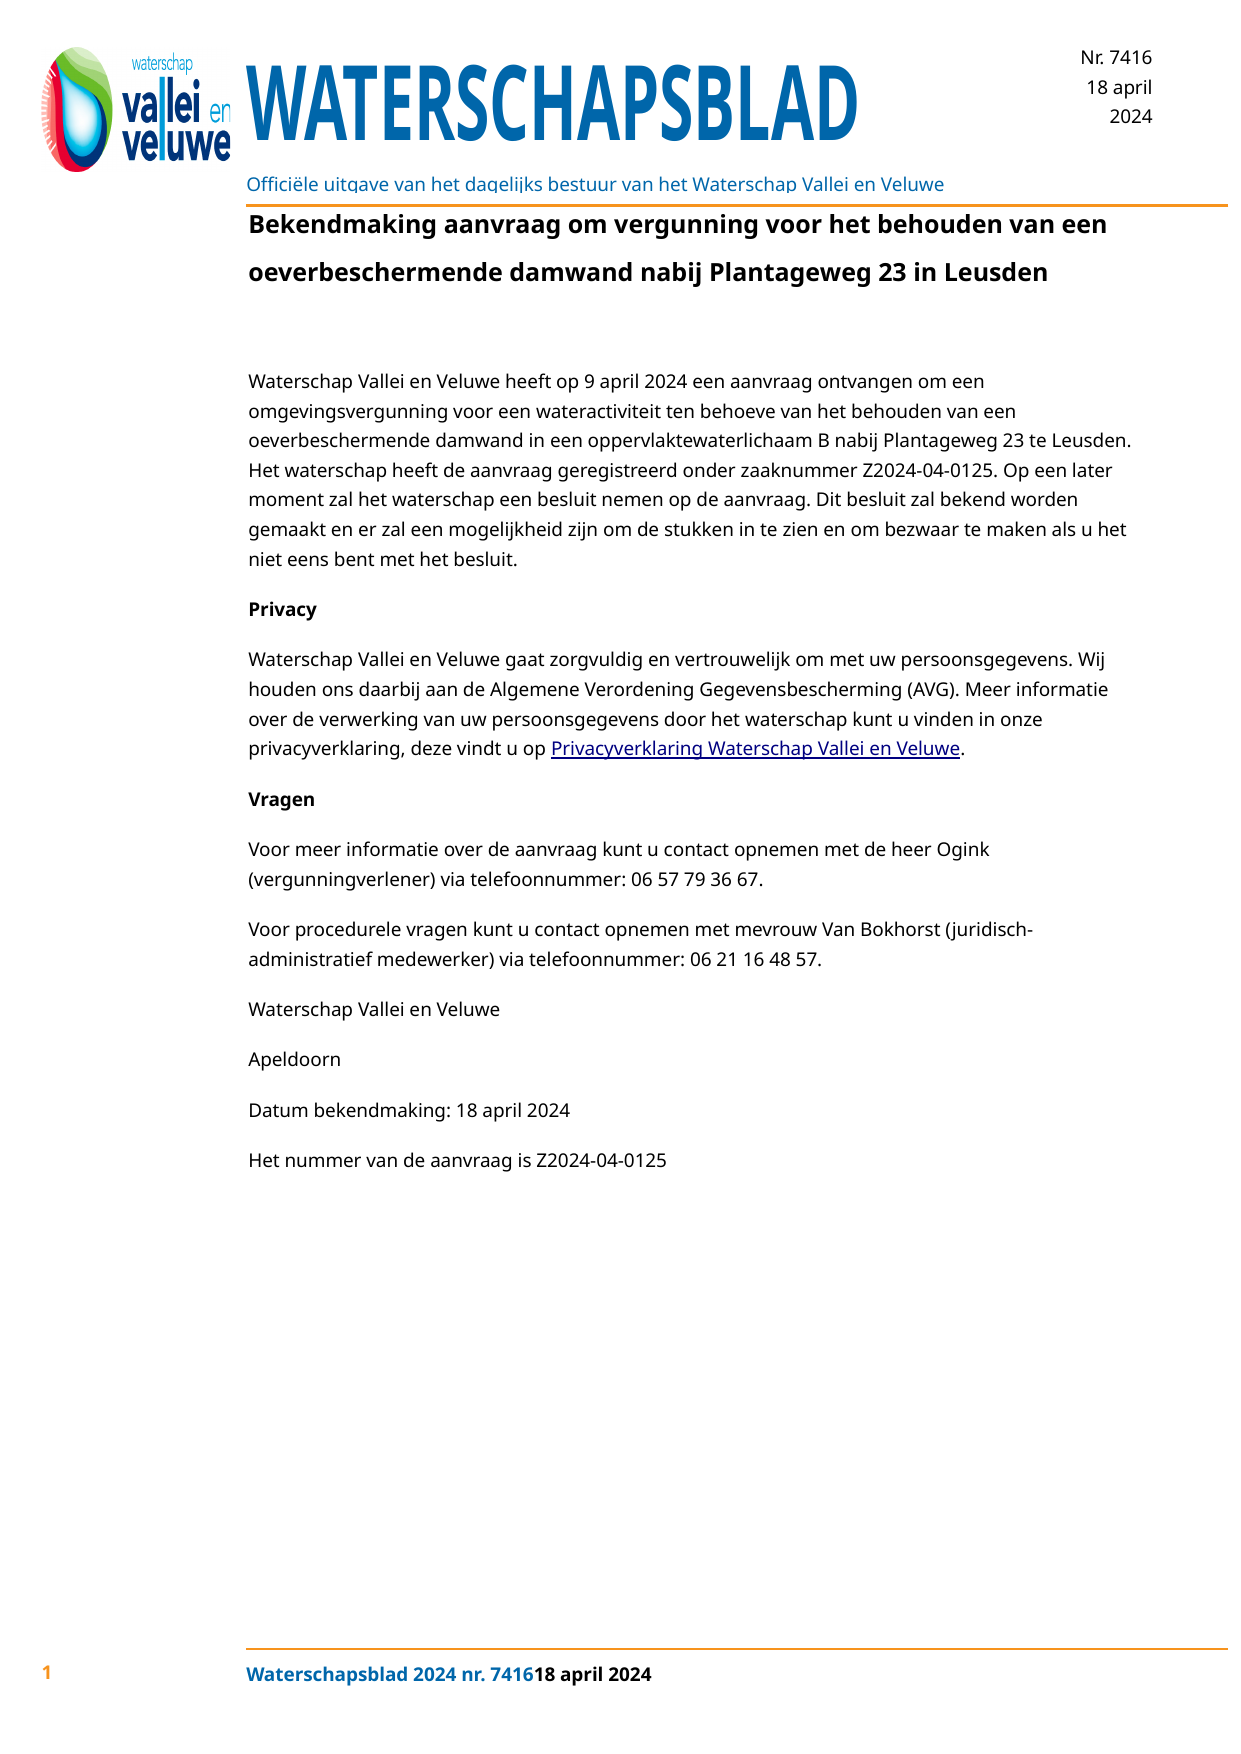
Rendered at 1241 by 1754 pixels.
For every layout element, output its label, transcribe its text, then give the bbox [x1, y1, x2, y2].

text Bekendmaking aanvraag om vergunning voor het behouden van een oeverbeschermende damwand nabij Plantageweg 23 in Leusden [248, 207, 1152, 288]
picture [41, 47, 231, 172]
text Privacy [248, 596, 1152, 622]
text Voor meer informatie over de aanvraag kunt u contact opnemen met de heer Ogink (vergunningverlener) via telefoonnummer: 06 57 79 36 67. [248, 836, 1152, 892]
text Het nummer van de aanvraag is Z2024-04-0125 [248, 1147, 1152, 1173]
text Waterschap Vallei en Veluwe gaat zorgvuldig en vertrouwelijk om met uw persoonsgegevens. Wij houden ons daarbij aan de Algemene Verordening Gegevensbescherming (AVG). Meer informatie over de verwerking van uw persoonsgegevens door het waterschap kunt u vinden in onze privacyverklaring, deze vindt u op Privacyverklaring Waterschap Vallei en Veluwe. [248, 647, 1152, 761]
text Apeldoorn [248, 1047, 1152, 1072]
text Waterschap Vallei en Veluwe heeft op 9 april 2024 een aanvraag ontvangen om een omgevingsvergunning voor een wateractiviteit ten behoeve van het behouden van een oeverbeschermende damwand in een oppervlaktewaterlichaam B nabij Plantageweg 23 te Leusden. Het waterschap heeft de aanvraag geregistreerd onder zaaknummer Z2024-04-0125. Op een later moment zal het waterschap een besluit nemen op de aanvraag. Dit besluit zal bekend worden gemaakt en er zal een mogelijkheid zijn om de stukken in te zien en om bezwaar te maken als u het niet eens bent met het besluit. [248, 368, 1152, 572]
text Waterschap Vallei en Veluwe [248, 996, 1152, 1022]
text Datum bekendmaking: 18 april 2024 [248, 1097, 1152, 1123]
text Vragen [248, 786, 1152, 812]
text Voor procedurele vragen kunt u contact opnemen met mevrouw Van Bokhorst (juridisch-administratief medewerker) via telefoonnummer: 06 21 16 48 57. [248, 916, 1152, 972]
